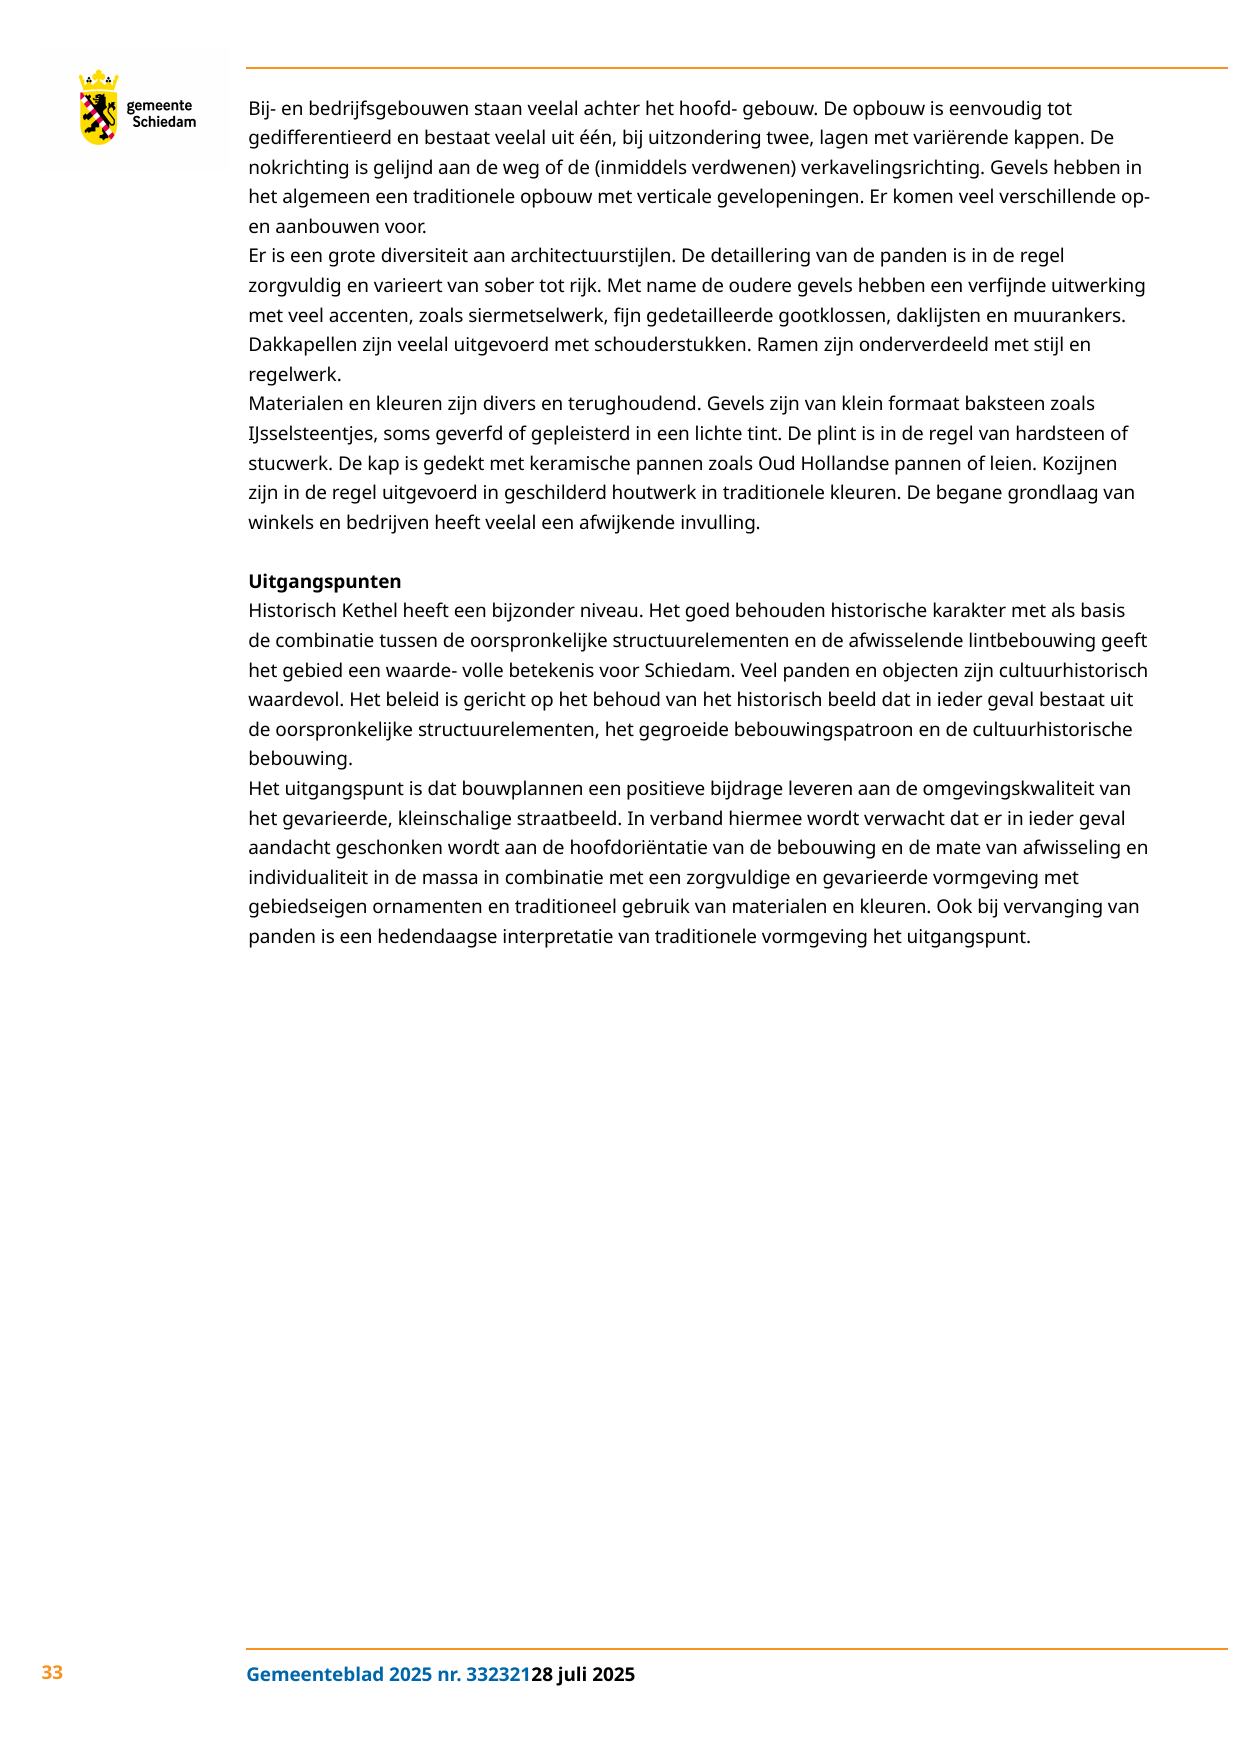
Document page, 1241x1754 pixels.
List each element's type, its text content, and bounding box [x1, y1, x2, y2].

text Uitgangspunten [248, 568, 1152, 594]
text Het uitgangspunt is dat bouwplannen een positieve bijdrage leveren aan de omgevingskwaliteit van het gevarieerde, kleinschalige straatbeeld. In verband hiermee wordt verwacht dat er in ieder geval aandacht geschonken wordt aan de hoofdoriëntatie van de bebouwing en de mate van afwisseling en individualiteit in de massa in combinatie met een zorgvuldige en gevarieerde vormgeving met gebiedseigen ornamenten en traditioneel gebruik van materialen en kleuren. Ook bij vervanging van panden is een hedendaagse interpretatie van traditionele vormgeving het uitgangspunt. [248, 775, 1152, 949]
picture [41, 47, 231, 172]
text Historisch Kethel heeft een bijzonder niveau. Het goed behouden historische karakter met als basis de combinatie tussen de oorspronkelijke structuurelementen en de afwisselende lintbebouwing geeft het gebied een waarde- volle betekenis voor Schiedam. Veel panden en objecten zijn cultuurhistorisch waardevol. Het beleid is gericht op het behoud van het historisch beeld dat in ieder geval bestaat uit de oorspronkelijke structuurelementen, het gegroeide bebouwingspatroon en de cultuurhistorische bebouwing. [248, 598, 1152, 771]
text Bij- en bedrijfsgebouwen staan veelal achter het hoofd- gebouw. De opbouw is eenvoudig tot gedifferentieerd en bestaat veelal uit één, bij uitzondering twee, lagen met variërende kappen. De nokrichting is gelijnd aan de weg of de (inmiddels verdwenen) verkavelingsrichting. Gevels hebben in het algemeen een traditionele opbouw met verticale gevelopeningen. Er komen veel verschillende op- en aanbouwen voor. [248, 95, 1152, 239]
text Materialen en kleuren zijn divers en terughoudend. Gevels zijn van klein formaat baksteen zoals IJsselsteentjes, soms geverfd of gepleisterd in een lichte tint. De plint is in de regel van hardsteen of stucwerk. De kap is gedekt met keramische pannen zoals Oud Hollandse pannen of leien. Kozijnen zijn in de regel uitgevoerd in geschilderd houtwerk in traditionele kleuren. De begane grondlaag van winkels en bedrijven heeft veelal een afwijkende invulling. [248, 391, 1152, 535]
text Er is een grote diversiteit aan architectuurstijlen. De detaillering van de panden is in de regel zorgvuldig en varieert van sober tot rijk. Met name de oudere gevels hebben een verfijnde uitwerking met veel accenten, zoals siermetselwerk, fijn gedetailleerde gootklossen, daklijsten en muurankers. Dakkapellen zijn veelal uitgevoerd met schouderstukken. Ramen zijn onderverdeeld met stijl en regelwerk. [248, 243, 1152, 387]
